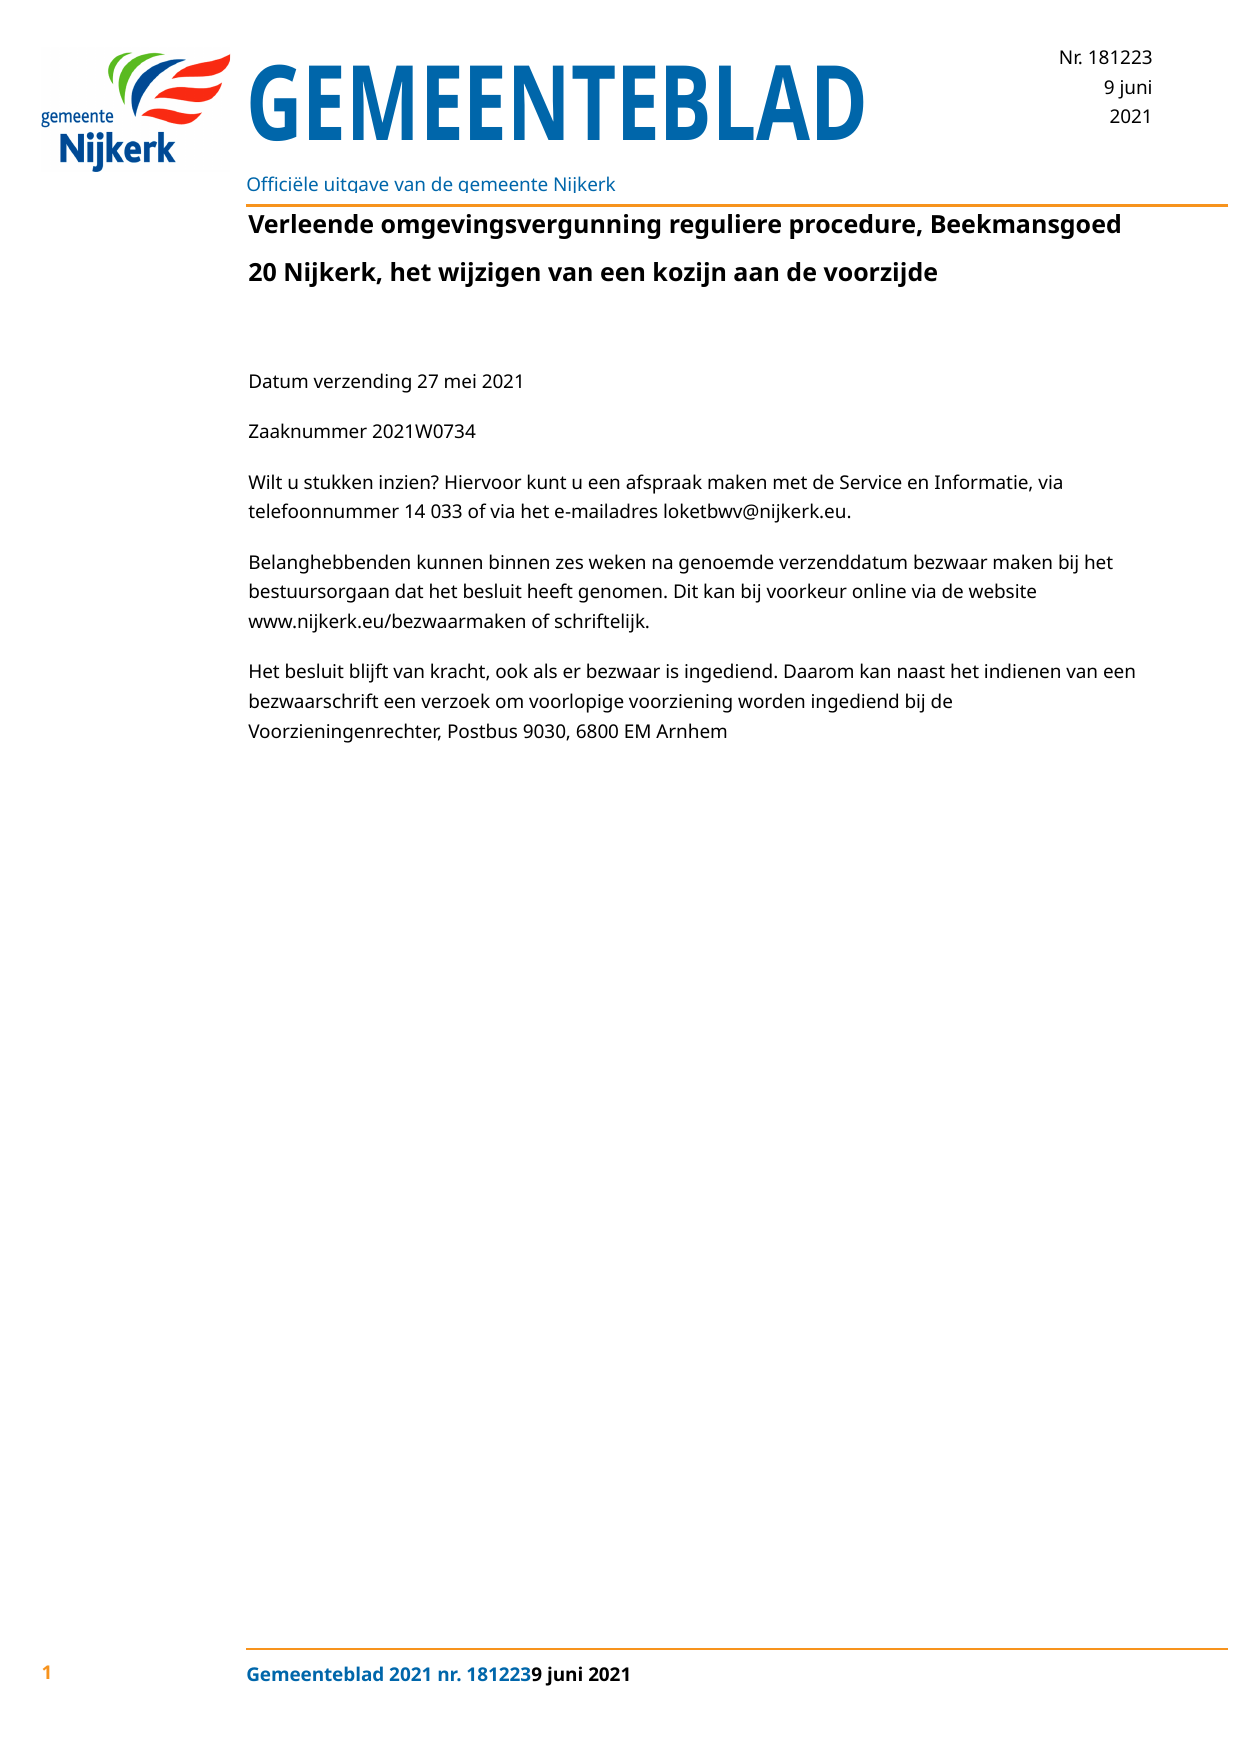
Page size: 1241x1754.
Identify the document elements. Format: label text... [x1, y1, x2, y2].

text Wilt u stukken inzien? Hiervoor kunt u een afspraak maken met de Service en Informatie, via telefoonnummer 14 033 of via het e-mailadres loketbwv@nijkerk.eu. [248, 469, 1152, 524]
text Datum verzending 27 mei 2021 [248, 368, 1152, 394]
text Zaaknummer 2021W0734 [248, 419, 1152, 444]
text Belanghebbenden kunnen binnen zes weken na genoemde verzenddatum bezwaar maken bij het bestuursorgaan dat het besluit heeft genomen. Dit kan bij voorkeur online via de website www.nijkerk.eu/bezwaarmaken of schriftelijk. [248, 549, 1152, 634]
text Het besluit blijft van kracht, ook als er bezwaar is ingediend. Daarom kan naast het indienen van een bezwaarschrift een verzoek om voorlopige voorziening worden ingediend bij de Voorzieningenrechter, Postbus 9030, 6800 EM Arnhem [248, 659, 1152, 744]
picture [41, 47, 231, 172]
text Verleende omgevingsvergunning reguliere procedure, Beekmansgoed 20 Nijkerk, het wijzigen van een kozijn aan de voorzijde [248, 207, 1152, 288]
